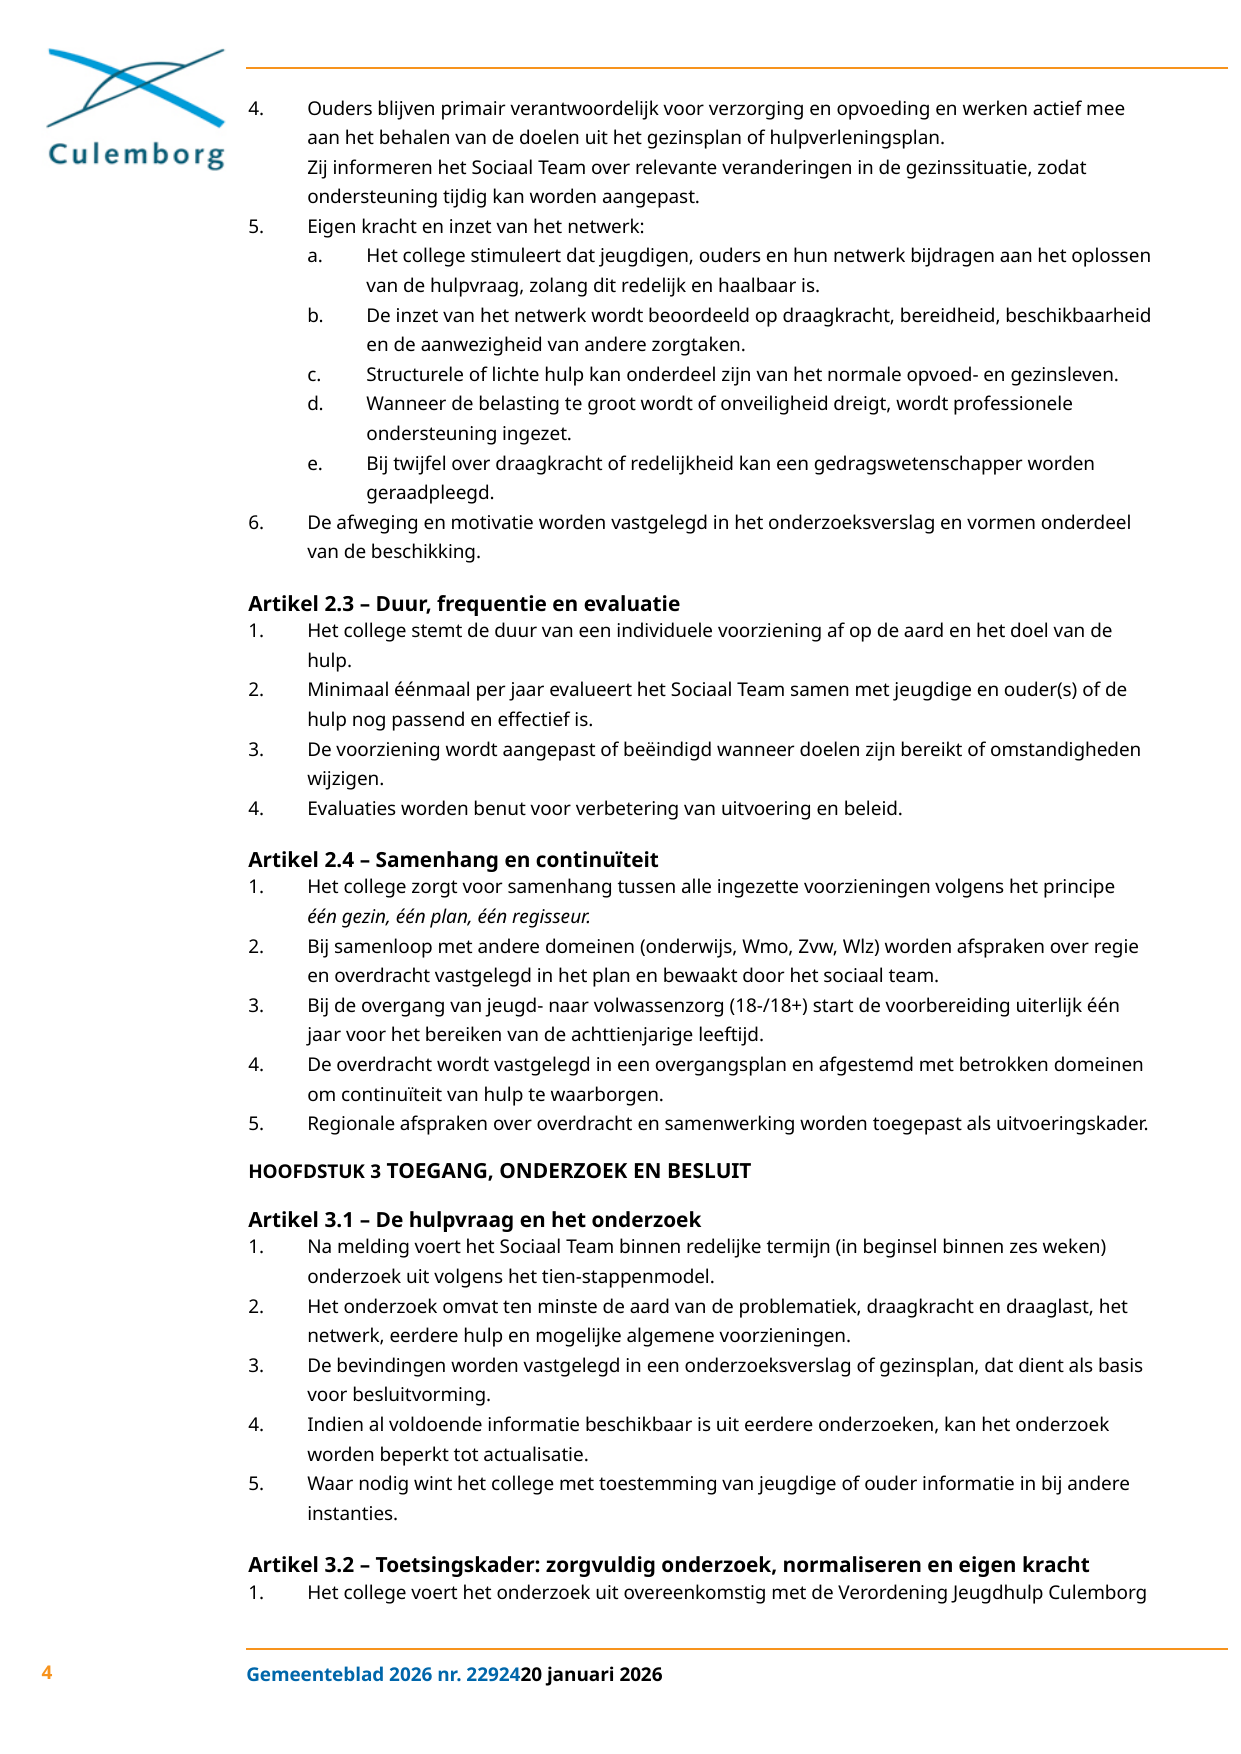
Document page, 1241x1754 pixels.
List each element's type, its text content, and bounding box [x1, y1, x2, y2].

list De afweging en motivatie worden vastgelegd in het onderzoeksverslag en vormen onderdeel van de beschikking. [248, 509, 1152, 564]
picture [41, 47, 231, 172]
list Evaluaties worden benut voor verbetering van uitvoering en beleid. [248, 795, 1152, 821]
list Wanneer de belasting te groot wordt of onveiligheid dreigt, wordt professionele ondersteuning ingezet. [307, 391, 1152, 446]
list Het college stimuleert dat jeugdigen, ouders en hun netwerk bijdragen aan het oplossen van de hulpvraag, zolang dit redelijk en haalbaar is. [307, 243, 1152, 298]
list Structurele of lichte hulp kan onderdeel zijn van het normale opvoed- en gezinsleven. [307, 361, 1152, 387]
text Artikel 2.3 – Duur, frequentie en evaluatie [248, 589, 1152, 617]
list De voorziening wordt aangepast of beëindigd wanneer doelen zijn bereikt of omstandigheden wijzigen. [248, 736, 1152, 791]
list Minimaal éénmaal per jaar evalueert het Sociaal Team samen met jeugdige en ouder(s) of de hulp nog passend en effectief is. [248, 677, 1152, 732]
list Indien al voldoende informatie beschikbaar is uit eerdere onderzoeken, kan het onderzoek worden beperkt tot actualisatie. [248, 1411, 1152, 1467]
list Bij samenloop met andere domeinen (onderwijs, Wmo, Zvw, Wlz) worden afspraken over regie en overdracht vastgelegd in het plan en bewaakt door het sociaal team. [248, 933, 1152, 988]
list Het college stemt de duur van een individuele voorziening af op de aard en het doel van de hulp. [248, 617, 1152, 673]
text HOOFDSTUK 3 TOEGANG, ONDERZOEK EN BESLUIT [248, 1156, 1152, 1184]
list Bij de overgang van jeugd- naar volwassenzorg (18-/18+) start de voorbereiding uiterlijk één jaar voor het bereiken van de achttienjarige leeftijd. [248, 992, 1152, 1047]
list Waar nodig wint het college met toestemming van jeugdige of ouder informatie in bij andere instanties. [248, 1470, 1152, 1526]
text Artikel 3.1 – De hulpvraag en het onderzoek [248, 1205, 1152, 1234]
list Regionale afspraken over overdracht en samenwerking worden toegepast als uitvoeringskader. [248, 1110, 1152, 1136]
list Na melding voert het Sociaal Team binnen redelijke termijn (in beginsel binnen zes weken) onderzoek uit volgens het tien-stappenmodel. [248, 1234, 1152, 1289]
list Eigen kracht en inzet van het netwerk: [248, 213, 1152, 239]
list De bevindingen worden vastgelegd in een onderzoeksverslag of gezinsplan, dat dient als basis voor besluitvorming. [248, 1352, 1152, 1407]
text Artikel 2.4 – Samenhang en continuïteit [248, 845, 1152, 874]
list Het college zorgt voor samenhang tussen alle ingezette voorzieningen volgens het principe één gezin, één plan, één regisseur. [248, 874, 1152, 929]
list Ouders blijven primair verantwoordelijk voor verzorging en opvoeding en werken actief mee aan het behalen van de doelen uit het gezinsplan of hulpverleningsplan. [248, 95, 1152, 150]
list Bij twijfel over draagkracht of redelijkheid kan een gedragswetenschapper worden geraadpleegd. [307, 450, 1152, 505]
text Artikel 3.2 – Toetsingskader: zorgvuldig onderzoek, normaliseren en eigen kracht [248, 1550, 1152, 1579]
list De overdracht wordt vastgelegd in een overgangsplan en afgestemd met betrokken domeinen om continuïteit van hulp te waarborgen. [248, 1051, 1152, 1107]
list De inzet van het netwerk wordt beoordeeld op draagkracht, bereidheid, beschikbaarheid en de aanwezigheid van andere zorgtaken. [307, 302, 1152, 357]
list Het onderzoek omvat ten minste de aard van de problematiek, draagkracht en draaglast, het netwerk, eerdere hulp en mogelijke algemene voorzieningen. [248, 1293, 1152, 1348]
list Zij informeren het Sociaal Team over relevante veranderingen in de gezinssituatie, zodat ondersteuning tijdig kan worden aangepast. [248, 154, 1152, 209]
list Het college voert het onderzoek uit overeenkomstig met de Verordening Jeugdhulp Culemborg [248, 1579, 1152, 1604]
